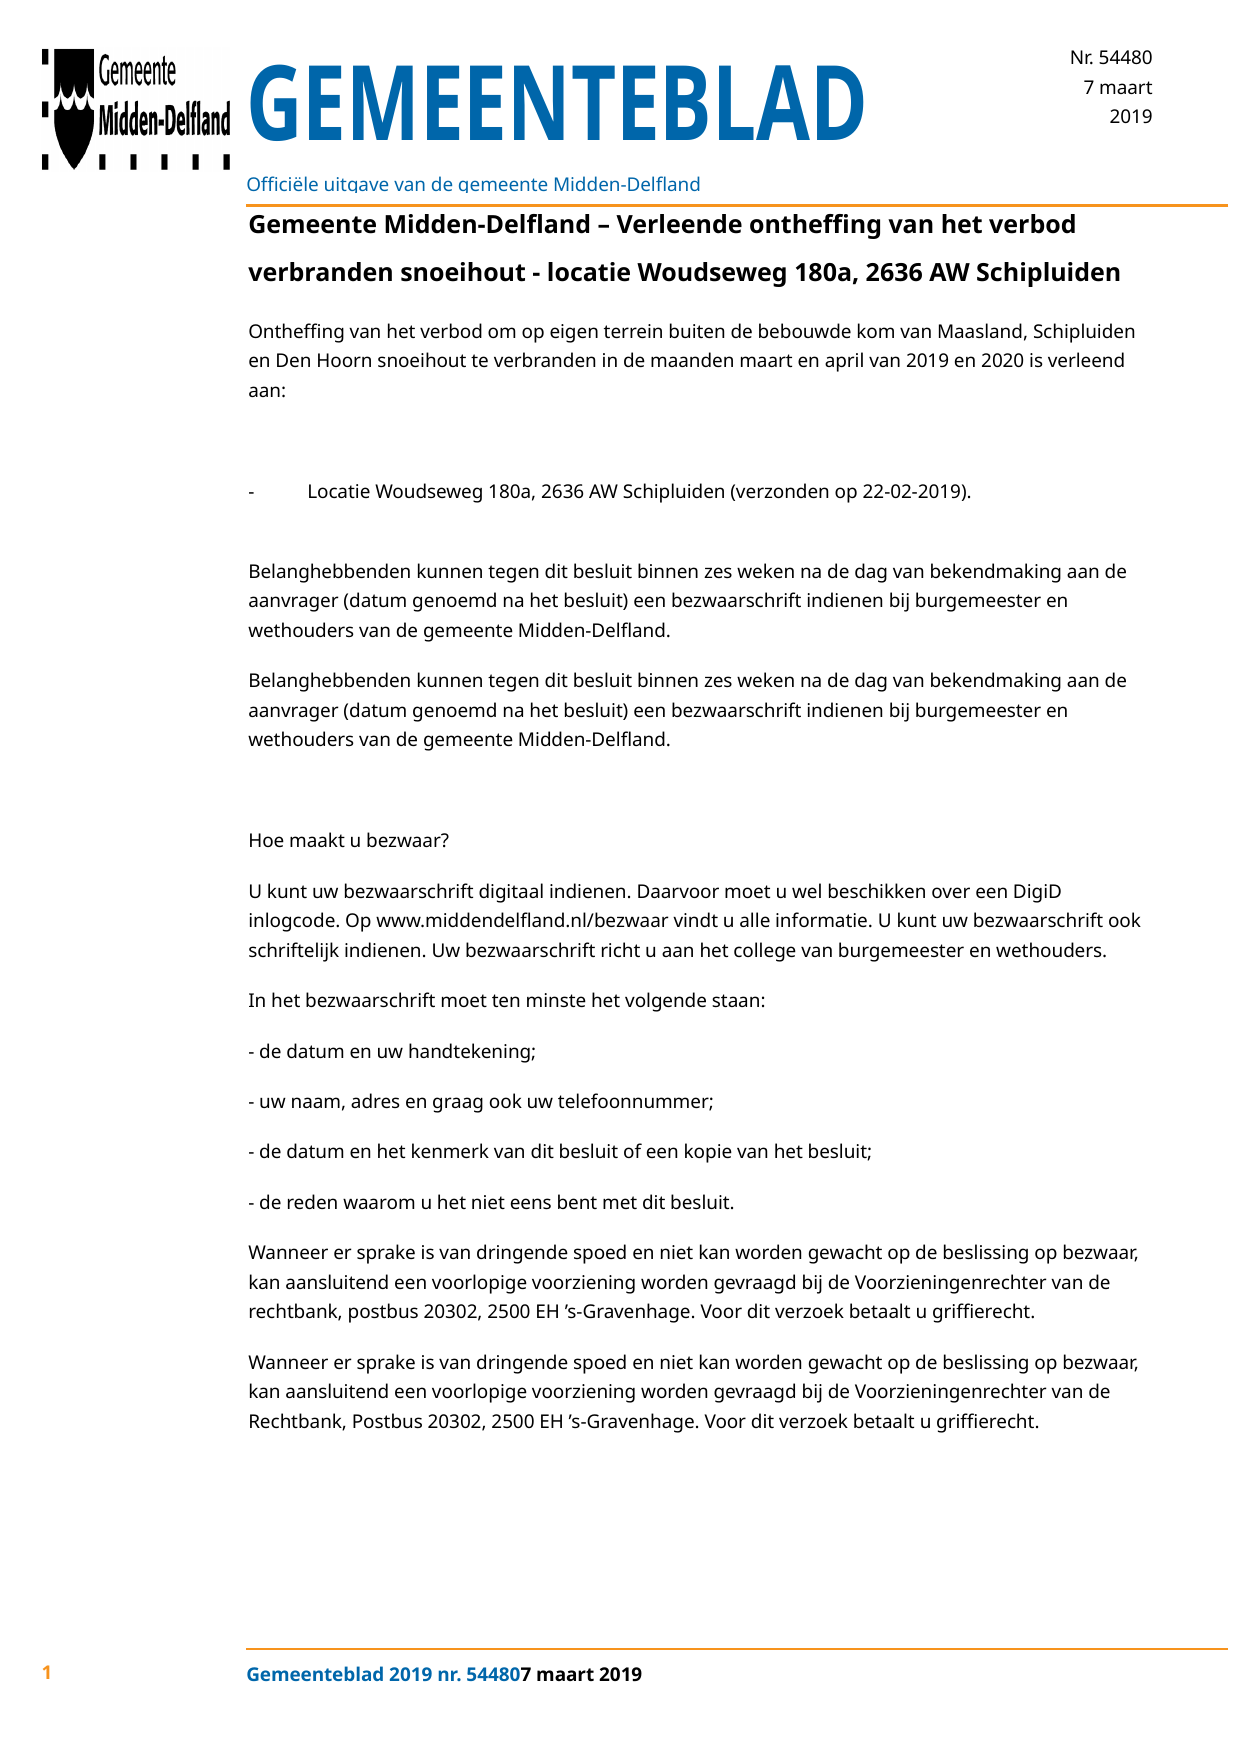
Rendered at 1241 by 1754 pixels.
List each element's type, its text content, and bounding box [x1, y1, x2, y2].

text Hoe maakt u bezwaar? [248, 827, 1152, 853]
text Gemeente Midden-Delfland – Verleende ontheffing van het verbod verbranden snoeihout - locatie Woudseweg 180a, 2636 AW Schipluiden [248, 207, 1152, 288]
text Belanghebbenden kunnen tegen dit besluit binnen zes weken na de dag van bekendmaking aan de aanvrager (datum genoemd na het besluit) een bezwaarschrift indienen bij burgemeester en wethouders van de gemeente Midden-Delfland. [248, 667, 1152, 752]
text ​ [248, 777, 1152, 803]
picture [41, 47, 231, 172]
text ​Wanneer er sprake is van dringende spoed en niet kan worden gewacht op de beslissing op bezwaar, kan aansluitend een voorlopige voorziening worden gevraagd bij de Voorzieningenrechter van de rechtbank, postbus 20302, 2500 EH ’s-Gravenhage. Voor dit verzoek betaalt u griffierecht. [248, 1239, 1152, 1324]
text - uw naam, adres en graag ook uw telefoonnummer; [248, 1088, 1152, 1114]
list Locatie Woudseweg 180a, 2636 AW Schipluiden (verzonden op 22-02-2019). [248, 478, 1152, 504]
text Ontheffing van het verbod om op eigen terrein buiten de bebouwde kom van Maasland, Schipluiden en Den Hoorn snoeihout te verbranden in de maanden maart en april van 2019 en 2020 is verleend aan: [248, 318, 1152, 403]
text In het bezwaarschrift moet ten minste het volgende staan: [248, 987, 1152, 1013]
text U kunt uw bezwaarschrift digitaal indienen. Daarvoor moet u wel beschikken over een DigiD inlogcode. Op www.middendelfland.nl/bezwaar vindt u alle informatie. U kunt uw bezwaarschrift ook schriftelijk indienen. Uw bezwaarschrift richt u aan het college van burgemeester en wethouders. [248, 878, 1152, 963]
text Wanneer er sprake is van dringende spoed en niet kan worden gewacht op de beslissing op bezwaar, kan aansluitend een voorlopige voorziening worden gevraagd bij de Voorzieningenrechter van de Rechtbank, Postbus 20302, 2500 EH ’s-Gravenhage. Voor dit verzoek betaalt u griffierecht. [248, 1349, 1152, 1434]
text - de datum en het kenmerk van dit besluit of een kopie van het besluit; [248, 1139, 1152, 1164]
text Belanghebbenden kunnen tegen dit besluit binnen zes weken na de dag van bekendmaking aan de aanvrager (datum genoemd na het besluit) een bezwaarschrift indienen bij burgemeester en wethouders van de gemeente Midden-Delfland. [248, 558, 1152, 643]
text - de datum en uw handtekening; [248, 1038, 1152, 1064]
text - de reden waarom u het niet eens bent met dit besluit. [248, 1189, 1152, 1215]
